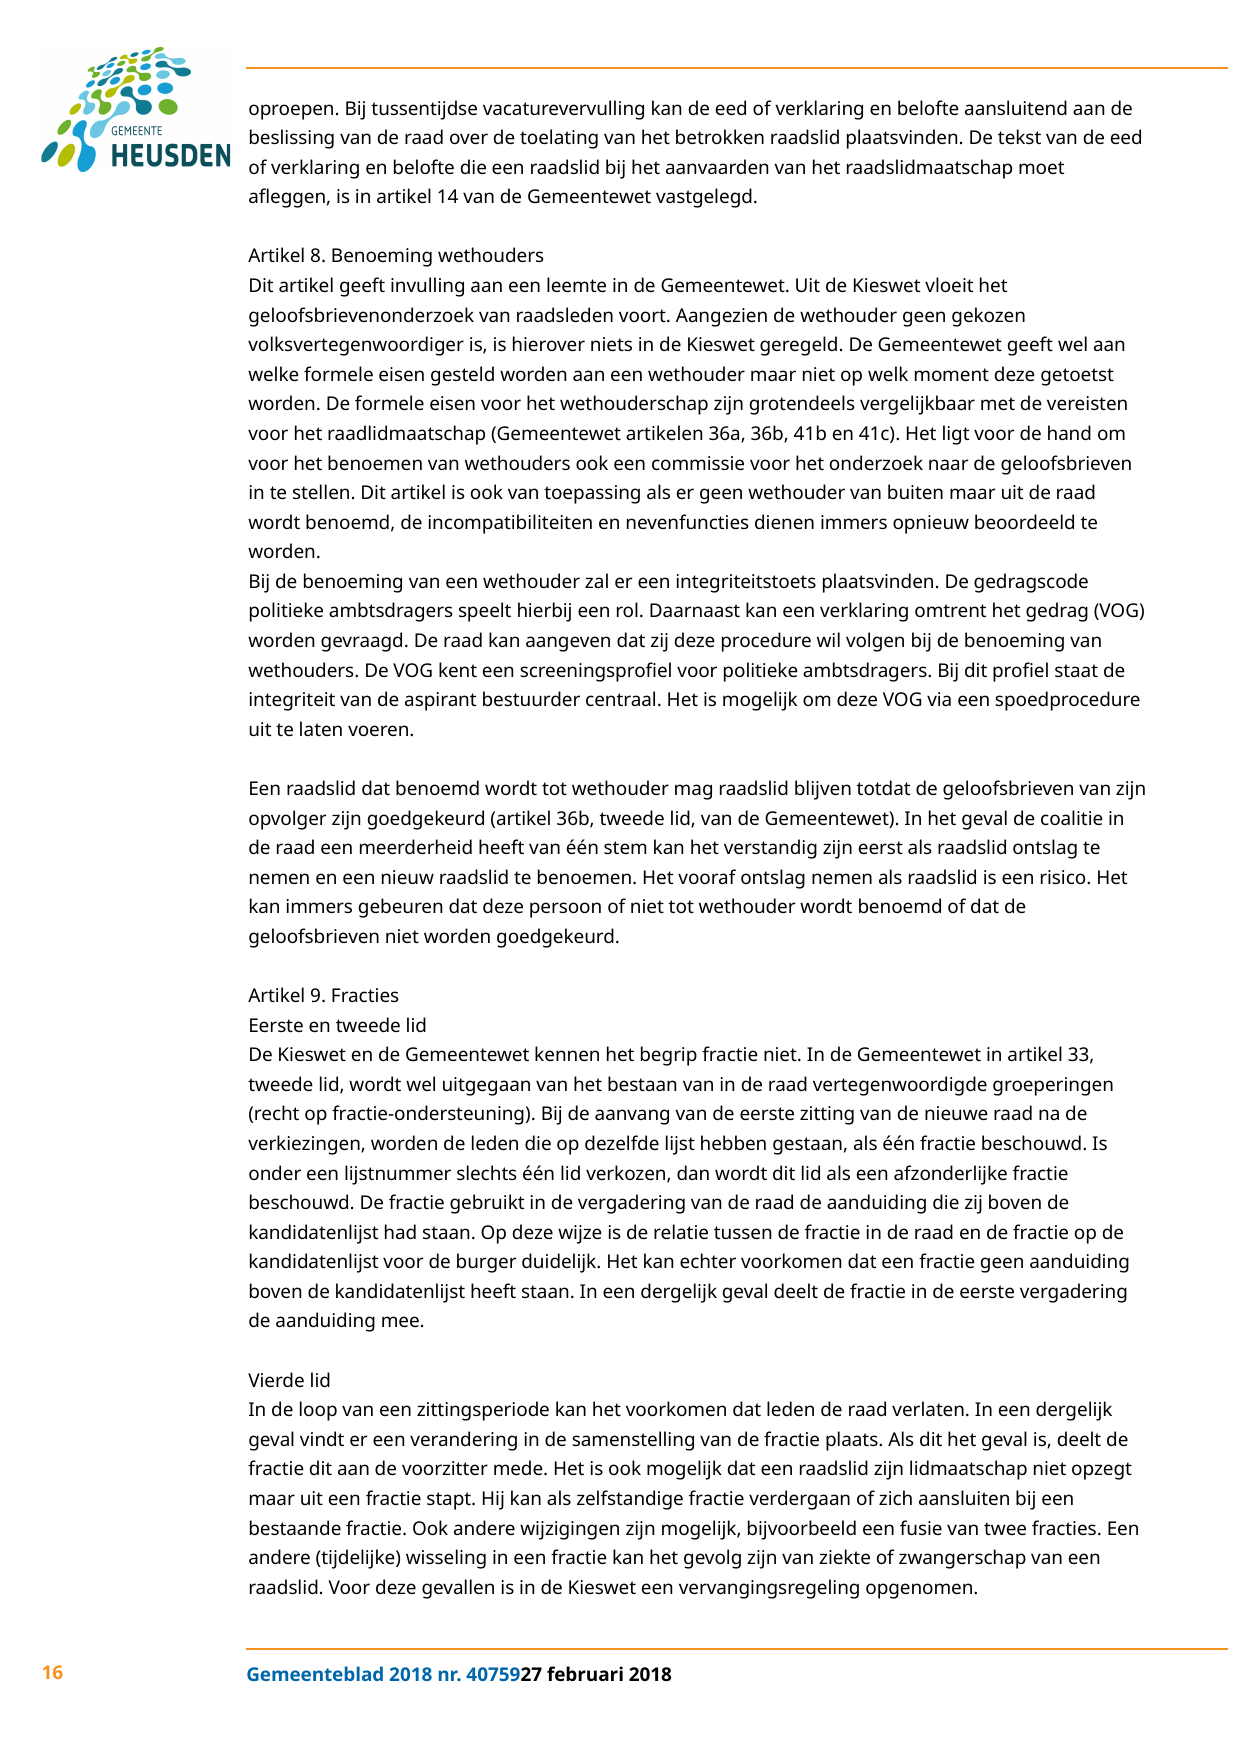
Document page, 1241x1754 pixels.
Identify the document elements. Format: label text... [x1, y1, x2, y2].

text De Kieswet en de Gemeentewet kennen het begrip fractie niet. In de Gemeentewet in artikel 33, tweede lid, wordt wel uitgegaan van het bestaan van in de raad vertegenwoordigde groeperingen (recht op fractie-ondersteuning). Bij de aanvang van de eerste zitting van de nieuwe raad na de verkiezingen, worden de leden die op dezelfde lijst hebben gestaan, als één fractie beschouwd. Is onder een lijstnummer slechts één lid verkozen, dan wordt dit lid als een afzonderlijke fractie beschouwd. De fractie gebruikt in de vergadering van de raad de aanduiding die zij boven de kandidatenlijst had staan. Op deze wijze is de relatie tussen de fractie in de raad en de fractie op de kandidatenlijst voor de burger duidelijk. Het kan echter voorkomen dat een fractie geen aanduiding boven de kandidatenlijst heeft staan. In een dergelijk geval deelt de fractie in de eerste vergadering de aanduiding mee. [248, 1041, 1152, 1333]
text Een raadslid dat benoemd wordt tot wethouder mag raadslid blijven totdat de geloofsbrieven van zijn opvolger zijn goedgekeurd (artikel 36b, tweede lid, van de Gemeentewet). In het geval de coalitie in de raad een meerderheid heeft van één stem kan het verstandig zijn eerst als raadslid ontslag te nemen en een nieuw raadslid te benoemen. Het vooraf ontslag nemen als raadslid is een risico. Het kan immers gebeuren dat deze persoon of niet tot wethouder wordt benoemd of dat de geloofsbrieven niet worden goedgekeurd. [248, 775, 1152, 949]
picture [41, 47, 231, 172]
text Eerste en tweede lid [248, 1012, 1152, 1038]
text Dit artikel geeft invulling aan een leemte in de Gemeentewet. Uit de Kieswet vloeit het geloofsbrievenonderzoek van raadsleden voort. Aangezien de wethouder geen gekozen volksvertegenwoordiger is, is hierover niets in de Kieswet geregeld. De Gemeentewet geeft wel aan welke formele eisen gesteld worden aan een wethouder maar niet op welk moment deze getoetst worden. De formele eisen voor het wethouderschap zijn grotendeels vergelijkbaar met de vereisten voor het raadlidmaatschap (Gemeentewet artikelen 36a, 36b, 41b en 41c). Het ligt voor de hand om voor het benoemen van wethouders ook een commissie voor het onderzoek naar de geloofsbrieven in te stellen. Dit artikel is ook van toepassing als er geen wethouder van buiten maar uit de raad wordt benoemd, de incompatibiliteiten en nevenfuncties dienen immers opnieuw beoordeeld te worden. [248, 272, 1152, 564]
text Artikel 8. Benoeming wethouders [248, 243, 1152, 268]
text Artikel 9. Fracties [248, 982, 1152, 1008]
text Vierde lid [248, 1367, 1152, 1393]
text oproepen. Bij tussentijdse vacaturevervulling kan de eed of verklaring en belofte aansluitend aan de beslissing van de raad over de toelating van het betrokken raadslid plaatsvinden. De tekst van de eed of verklaring en belofte die een raadslid bij het aanvaarden van het raadslidmaatschap moet afleggen, is in artikel 14 van de Gemeentewet vastgelegd. [248, 95, 1152, 209]
text Bij de benoeming van een wethouder zal er een integriteitstoets plaatsvinden. De gedragscode politieke ambtsdragers speelt hierbij een rol. Daarnaast kan een verklaring omtrent het gedrag (VOG) worden gevraagd. De raad kan aangeven dat zij deze procedure wil volgen bij de benoeming van wethouders. De VOG kent een screeningsprofiel voor politieke ambtsdragers. Bij dit profiel staat de integriteit van de aspirant bestuurder centraal. Het is mogelijk om deze VOG via een spoedprocedure uit te laten voeren. [248, 568, 1152, 742]
text In de loop van een zittingsperiode kan het voorkomen dat leden de raad verlaten. In een dergelijk geval vindt er een verandering in de samenstelling van de fractie plaats. Als dit het geval is, deelt de fractie dit aan de voorzitter mede. Het is ook mogelijk dat een raadslid zijn lidmaatschap niet opzegt maar uit een fractie stapt. Hij kan als zelfstandige fractie verdergaan of zich aansluiten bij een bestaande fractie. Ook andere wijzigingen zijn mogelijk, bijvoorbeeld een fusie van twee fracties. Een andere (tijdelijke) wisseling in een fractie kan het gevolg zijn van ziekte of zwangerschap van een raadslid. Voor deze gevallen is in de Kieswet een vervangingsregeling opgenomen. [248, 1396, 1152, 1600]
